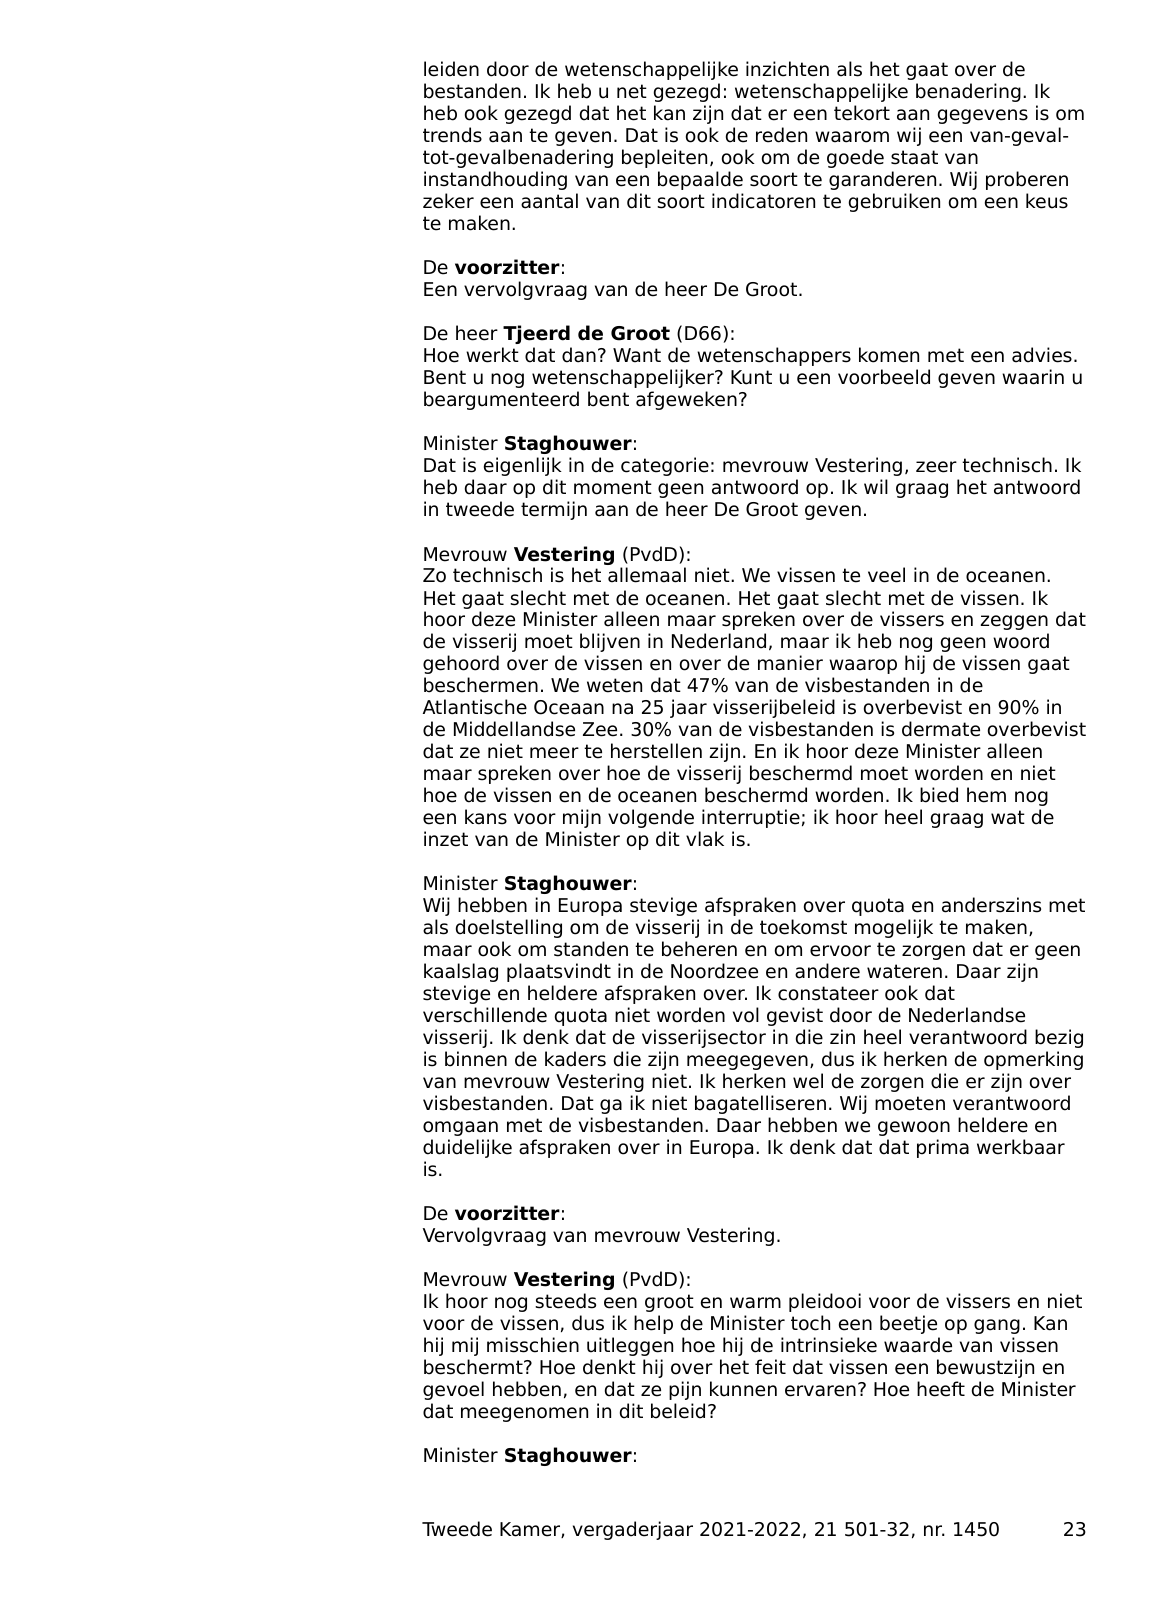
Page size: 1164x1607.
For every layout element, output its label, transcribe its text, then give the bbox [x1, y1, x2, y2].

text Hoe werkt dat dan? Want de wetenschappers komen met een advies. Bent u nog wetenschappelijker? Kunt u een voorbeeld geven waarin u beargumenteerd bent afgeweken? [422, 345, 1087, 411]
text De voorzitter: [422, 1203, 1087, 1225]
text Minister Staghouwer: [422, 873, 1087, 895]
text De heer Tjeerd de Groot (D66): [422, 323, 1087, 345]
text Een vervolgvraag van de heer De Groot. [422, 279, 1087, 301]
text Mevrouw Vestering (PvdD): [422, 1269, 1087, 1291]
text Vervolgvraag van mevrouw Vestering. [422, 1225, 1087, 1247]
text leiden door de wetenschappelijke inzichten als het gaat over de bestanden. Ik heb u net gezegd: wetenschappelijke benadering. Ik heb ook gezegd dat het kan zijn dat er een tekort aan gegevens is om trends aan te geven. Dat is ook de reden waarom wij een van-geval-tot-gevalbenadering bepleiten, ook om de goede staat van instandhouding van een bepaalde soort te garanderen. Wij proberen zeker een aantal van dit soort indicatoren te gebruiken om een keus te maken. [422, 59, 1087, 235]
text Zo technisch is het allemaal niet. We vissen te veel in de oceanen. Het gaat slecht met de oceanen. Het gaat slecht met de vissen. Ik hoor deze Minister alleen maar spreken over de vissers en zeggen dat de visserij moet blijven in Nederland, maar ik heb nog geen woord gehoord over de vissen en over de manier waarop hij de vissen gaat beschermen. We weten dat 47% van de visbestanden in de Atlantische Oceaan na 25 jaar visserijbeleid is overbevist en 90% in de Middellandse Zee. 30% van de visbestanden is dermate overbevist dat ze niet meer te herstellen zijn. En ik hoor deze Minister alleen maar spreken over hoe de visserij beschermd moet worden en niet hoe de vissen en de oceanen beschermd worden. Ik bied hem nog een kans voor mijn volgende interruptie; ik hoor heel graag wat de inzet van de Minister op dit vlak is. [422, 565, 1087, 851]
text De voorzitter: [422, 257, 1087, 279]
text Minister Staghouwer: [422, 1445, 1087, 1467]
text Dat is eigenlijk in de categorie: mevrouw Vestering, zeer technisch. Ik heb daar op dit moment geen antwoord op. Ik wil graag het antwoord in tweede termijn aan de heer De Groot geven. [422, 455, 1087, 521]
text Wij hebben in Europa stevige afspraken over quota en anderszins met als doelstelling om de visserij in de toekomst mogelijk te maken, maar ook om standen te beheren en om ervoor te zorgen dat er geen kaalslag plaatsvindt in de Noordzee en andere wateren. Daar zijn stevige en heldere afspraken over. Ik constateer ook dat verschillende quota niet worden vol gevist door de Nederlandse visserij. Ik denk dat de visserijsector in die zin heel verantwoord bezig is binnen de kaders die zijn meegegeven, dus ik herken de opmerking van mevrouw Vestering niet. Ik herken wel de zorgen die er zijn over visbestanden. Dat ga ik niet bagatelliseren. Wij moeten verantwoord omgaan met de visbestanden. Daar hebben we gewoon heldere en duidelijke afspraken over in Europa. Ik denk dat dat prima werkbaar is. [422, 895, 1087, 1181]
text Mevrouw Vestering (PvdD): [422, 543, 1087, 565]
text Minister Staghouwer: [422, 433, 1087, 455]
text Ik hoor nog steeds een groot en warm pleidooi voor de vissers en niet voor de vissen, dus ik help de Minister toch een beetje op gang. Kan hij mij misschien uitleggen hoe hij de intrinsieke waarde van vissen beschermt? Hoe denkt hij over het feit dat vissen een bewustzijn en gevoel hebben, en dat ze pijn kunnen ervaren? Hoe heeft de Minister dat meegenomen in dit beleid? [422, 1291, 1087, 1423]
